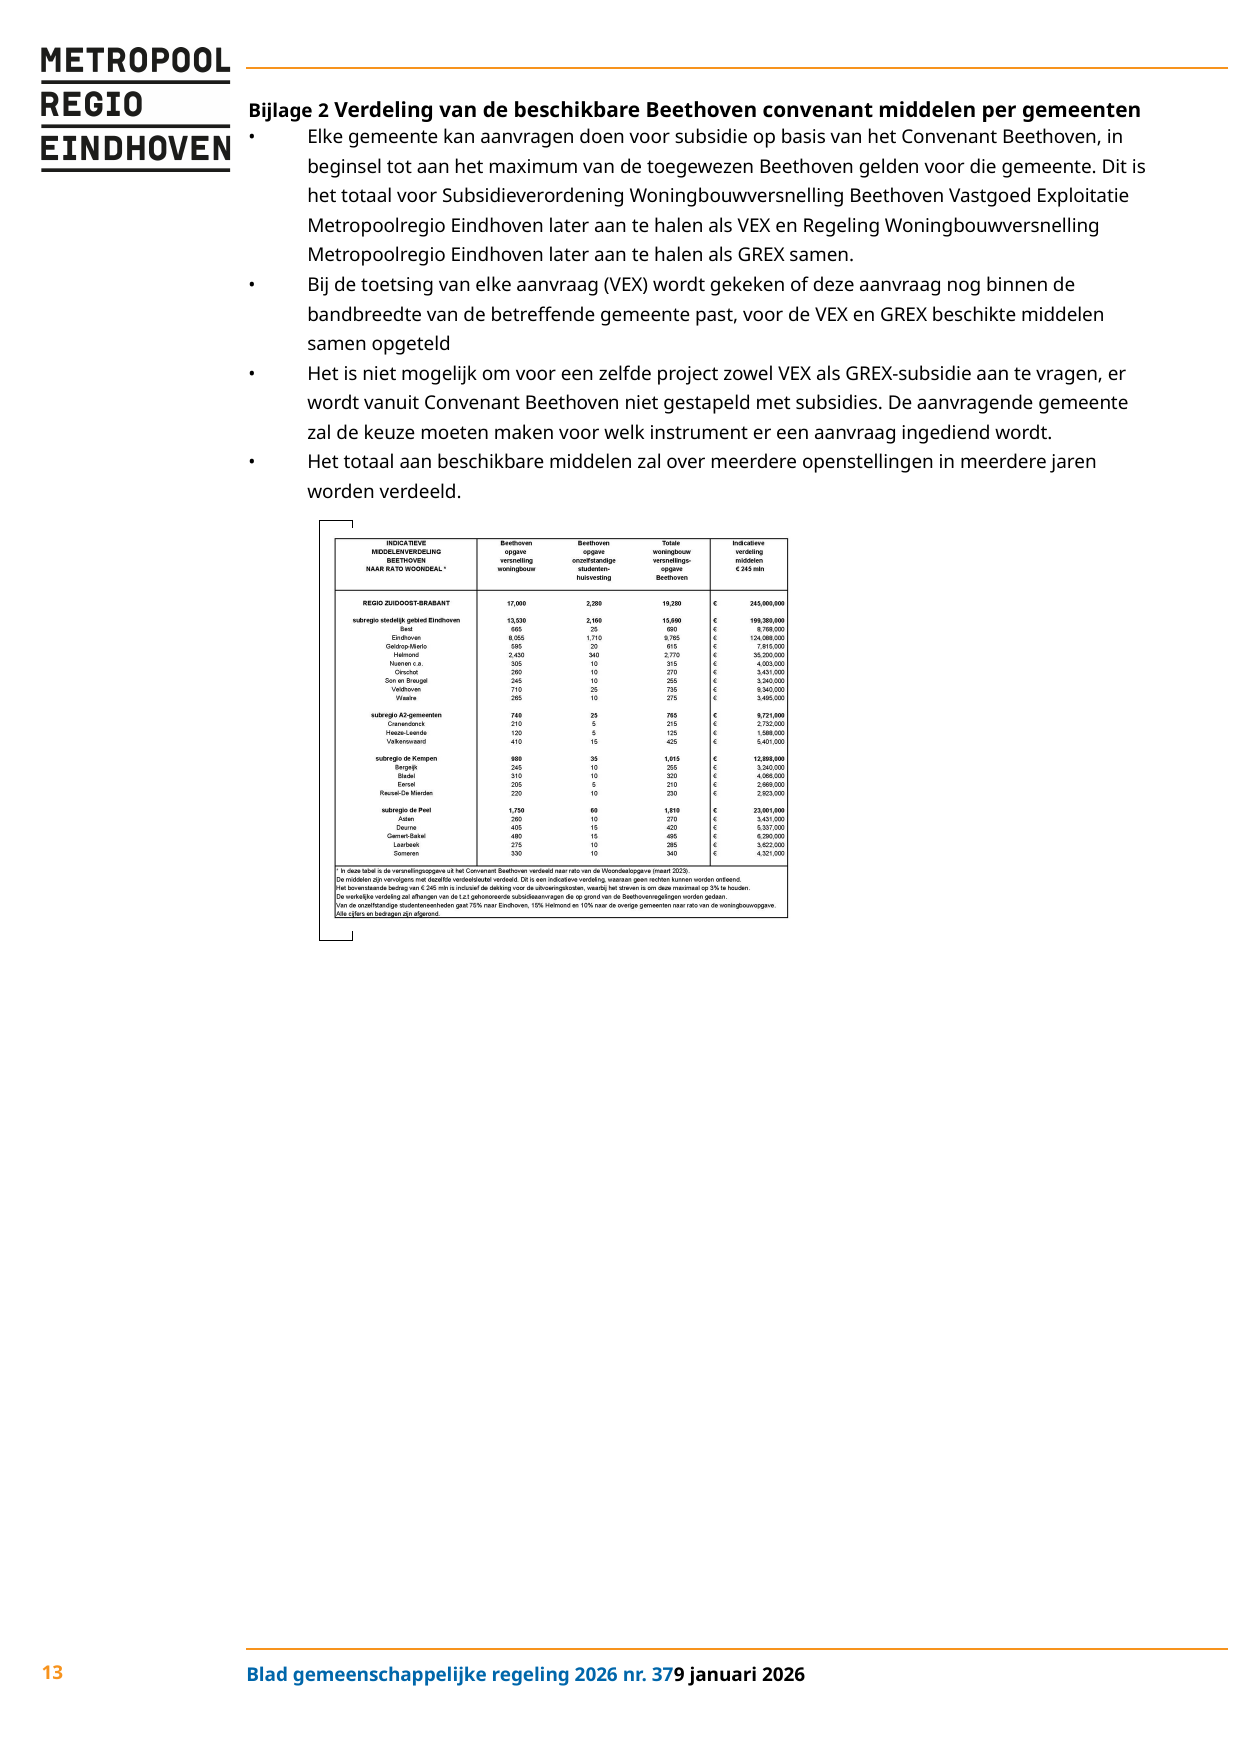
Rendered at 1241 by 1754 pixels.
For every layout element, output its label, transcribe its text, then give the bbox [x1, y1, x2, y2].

list Het is niet mogelijk om voor een zelfde project zowel VEX als GREX-subsidie aan te vragen, er wordt vanuit Convenant Beethoven niet gestapeld met subsidies. De aanvragende gemeente zal de keuze moeten maken voor welk instrument er een aanvraag ingediend wordt. [248, 360, 1152, 445]
picture [327, 528, 801, 931]
list Het totaal aan beschikbare middelen zal over meerdere openstellingen in meerdere jaren worden verdeeld. [248, 449, 1152, 504]
list Elke gemeente kan aanvragen doen voor subsidie op basis van het Convenant Beethoven, in beginsel tot aan het maximum van de toegewezen Beethoven gelden voor die gemeente. Dit is het totaal voor Subsidieverordening Woningbouwversnelling Beethoven Vastgoed Exploitatie Metropoolregio Eindhoven later aan te halen als VEX en Regeling Woningbouwversnelling Metropoolregio Eindhoven later aan te halen als GREX samen. [248, 123, 1152, 267]
picture [41, 47, 231, 172]
text Bijlage 2 Verdeling van de beschikbare Beethoven convenant middelen per gemeenten [248, 95, 1152, 123]
list Bij de toetsing van elke aanvraag (VEX) wordt gekeken of deze aanvraag nog binnen de bandbreedte van de betreffende gemeente past, voor de VEX en GREX beschikte middelen samen opgeteld [248, 271, 1152, 356]
